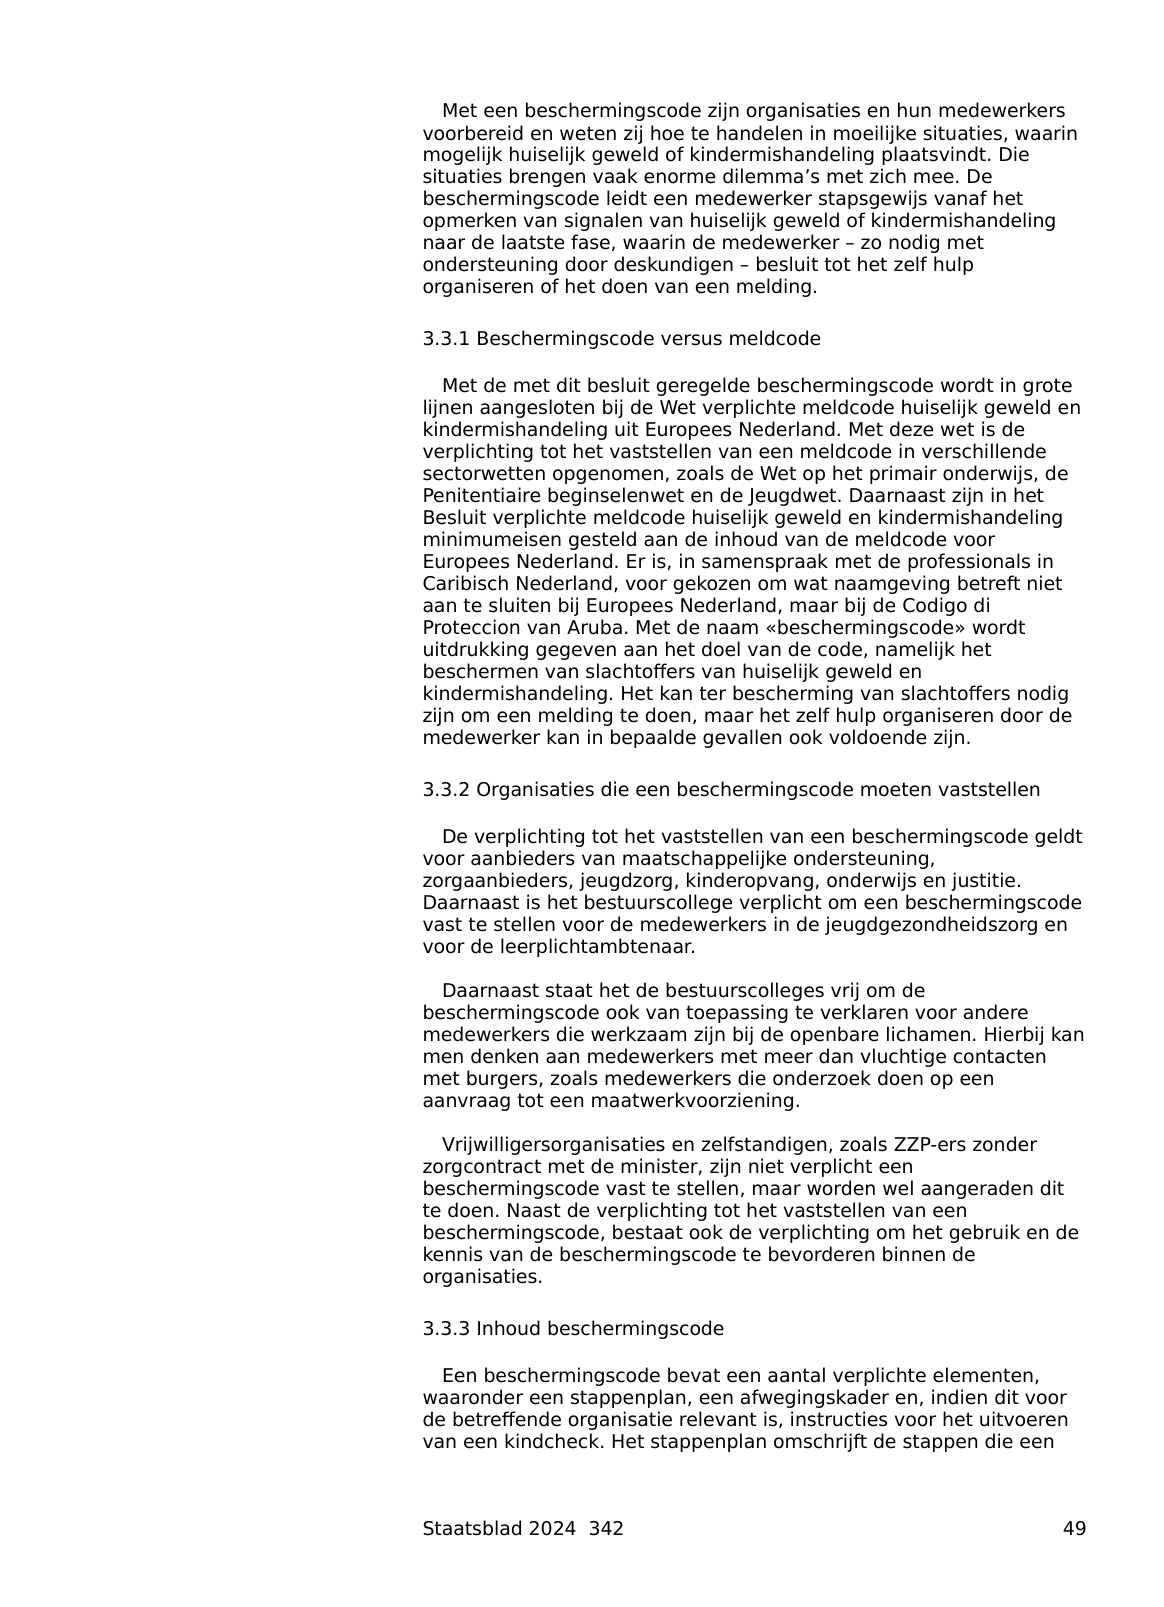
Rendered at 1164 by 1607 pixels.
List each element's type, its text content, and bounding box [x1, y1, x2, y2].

subtitle 3.3.1 Beschermingscode versus meldcode [422, 328, 1087, 350]
text Met een beschermingscode zijn organisaties en hun medewerkers voorbereid en weten zij hoe te handelen in moeilijke situaties, waarin mogelijk huiselijk geweld of kindermishandeling plaatsvindt. Die situaties brengen vaak enorme dilemma’s met zich mee. De beschermingscode leidt een medewerker stapsgewijs vanaf het opmerken van signalen van huiselijk geweld of kindermishandeling naar de laatste fase, waarin de medewerker – zo nodig met ondersteuning door deskundigen – besluit tot het zelf hulp organiseren of het doen van een melding. [422, 100, 1087, 298]
text Een beschermingscode bevat een aantal verplichte elementen, waaronder een stappenplan, een afwegingskader en, indien dit voor de betreffende organisatie relevant is, instructies voor het uitvoeren van een kindcheck. Het stappenplan omschrijft de stappen die een [422, 1365, 1087, 1453]
text Vrijwilligersorganisaties en zelfstandigen, zoals ZZP-ers zonder zorgcontract met de minister, zijn niet verplicht een beschermingscode vast te stellen, maar worden wel aangeraden dit te doen. Naast de verplichting tot het vaststellen van een beschermingscode, bestaat ook de verplichting om het gebruik en de kennis van de beschermingscode te bevorderen binnen de organisaties. [422, 1134, 1087, 1288]
text De verplichting tot het vaststellen van een beschermingscode geldt voor aanbieders van maatschappelijke ondersteuning, zorgaanbieders, jeugdzorg, kinderopvang, onderwijs en justitie. Daarnaast is het bestuurscollege verplicht om een beschermingscode vast te stellen voor de medewerkers in de jeugdgezondheidszorg en voor de leerplichtambtenaar. [422, 826, 1087, 958]
text Met de met dit besluit geregelde beschermingscode wordt in grote lijnen aangesloten bij de Wet verplichte meldcode huiselijk geweld en kindermishandeling uit Europees Nederland. Met deze wet is de verplichting tot het vaststellen van een meldcode in verschillende sectorwetten opgenomen, zoals de Wet op het primair onderwijs, de Penitentiaire beginselenwet en de Jeugdwet. Daarnaast zijn in het Besluit verplichte meldcode huiselijk geweld en kindermishandeling minimumeisen gesteld aan de inhoud van de meldcode voor Europees Nederland. Er is, in samenspraak met de professionals in Caribisch Nederland, voor gekozen om wat naamgeving betreft niet aan te sluiten bij Europees Nederland, maar bij de Codigo di Proteccion van Aruba. Met de naam «beschermingscode» wordt uitdrukking gegeven aan het doel van de code, namelijk het beschermen van slachtoffers van huiselijk geweld en kindermishandeling. Het kan ter bescherming van slachtoffers nodig zijn om een melding te doen, maar het zelf hulp organiseren door de medewerker kan in bepaalde gevallen ook voldoende zijn. [422, 375, 1087, 749]
subtitle 3.3.3 Inhoud beschermingscode [422, 1318, 1087, 1340]
text Daarnaast staat het de bestuurscolleges vrij om de beschermingscode ook van toepassing te verklaren voor andere medewerkers die werkzaam zijn bij de openbare lichamen. Hierbij kan men denken aan medewerkers met meer dan vluchtige contacten met burgers, zoals medewerkers die onderzoek doen op een aanvraag tot een maatwerkvoorziening. [422, 980, 1087, 1112]
subtitle 3.3.2 Organisaties die een beschermingscode moeten vaststellen [422, 779, 1087, 801]
